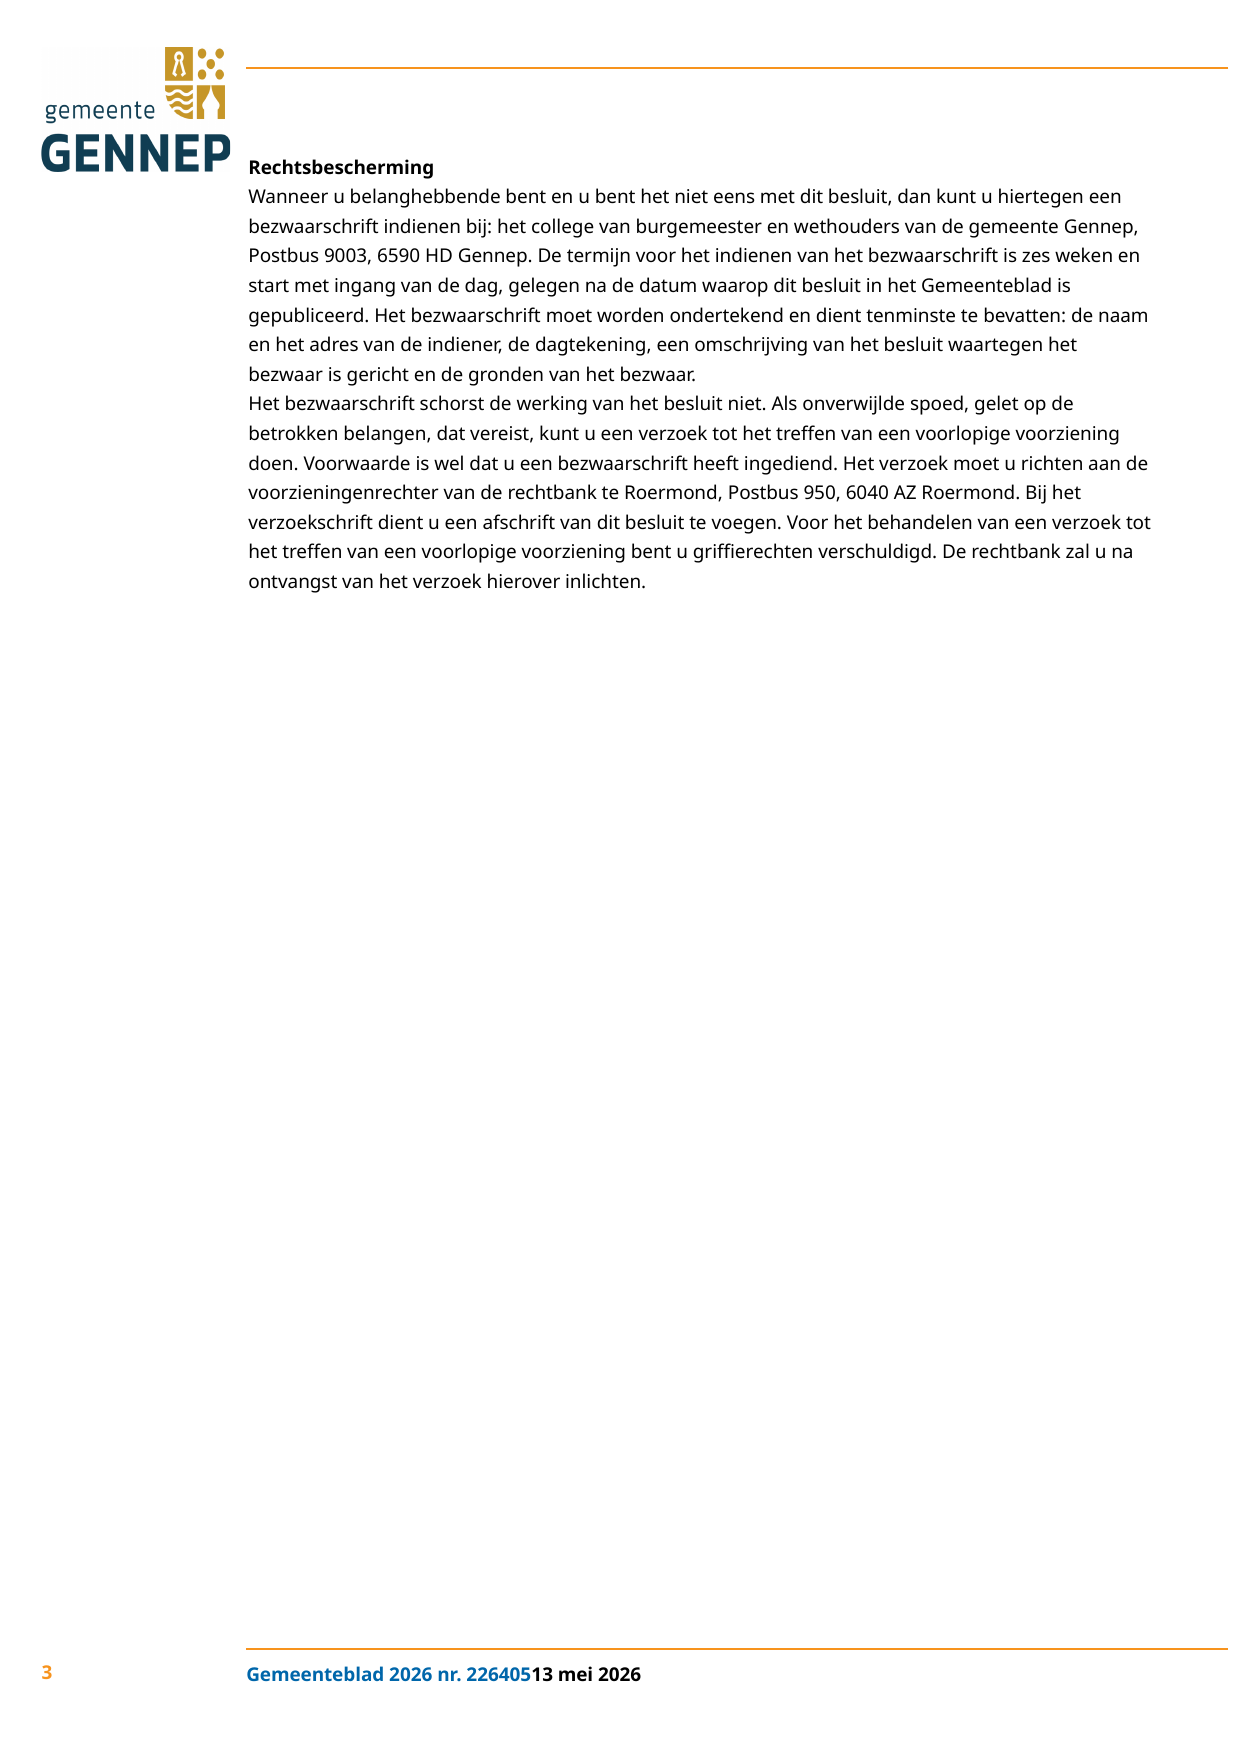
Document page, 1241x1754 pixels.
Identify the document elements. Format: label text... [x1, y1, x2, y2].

text Rechtsbescherming [248, 154, 1152, 180]
picture [41, 47, 231, 172]
text Het bezwaarschrift schorst de werking van het besluit niet. Als onverwijlde spoed, gelet op de betrokken belangen, dat vereist, kunt u een verzoek tot het treffen van een voorlopige voorziening doen. Voorwaarde is wel dat u een bezwaarschrift heeft ingediend. Het verzoek moet u richten aan de voorzieningenrechter van de rechtbank te Roermond, Postbus 950, 6040 AZ Roermond. Bij het verzoekschrift dient u een afschrift van dit besluit te voegen. Voor het behandelen van een verzoek tot het treffen van een voorlopige voorziening bent u griffierechten verschuldigd. De rechtbank zal u na ontvangst van het verzoek hierover inlichten. [248, 391, 1152, 594]
text Wanneer u belanghebbende bent en u bent het niet eens met dit besluit, dan kunt u hiertegen een bezwaarschrift indienen bij: het college van burgemeester en wethouders van de gemeente Gennep, Postbus 9003, 6590 HD Gennep. De termijn voor het indienen van het bezwaarschrift is zes weken en start met ingang van de dag, gelegen na de datum waarop dit besluit in het Gemeenteblad is gepubliceerd. Het bezwaarschrift moet worden ondertekend en dient tenminste te bevatten: de naam en het adres van de indiener, de dagtekening, een omschrijving van het besluit waartegen het bezwaar is gericht en de gronden van het bezwaar. [248, 183, 1152, 387]
